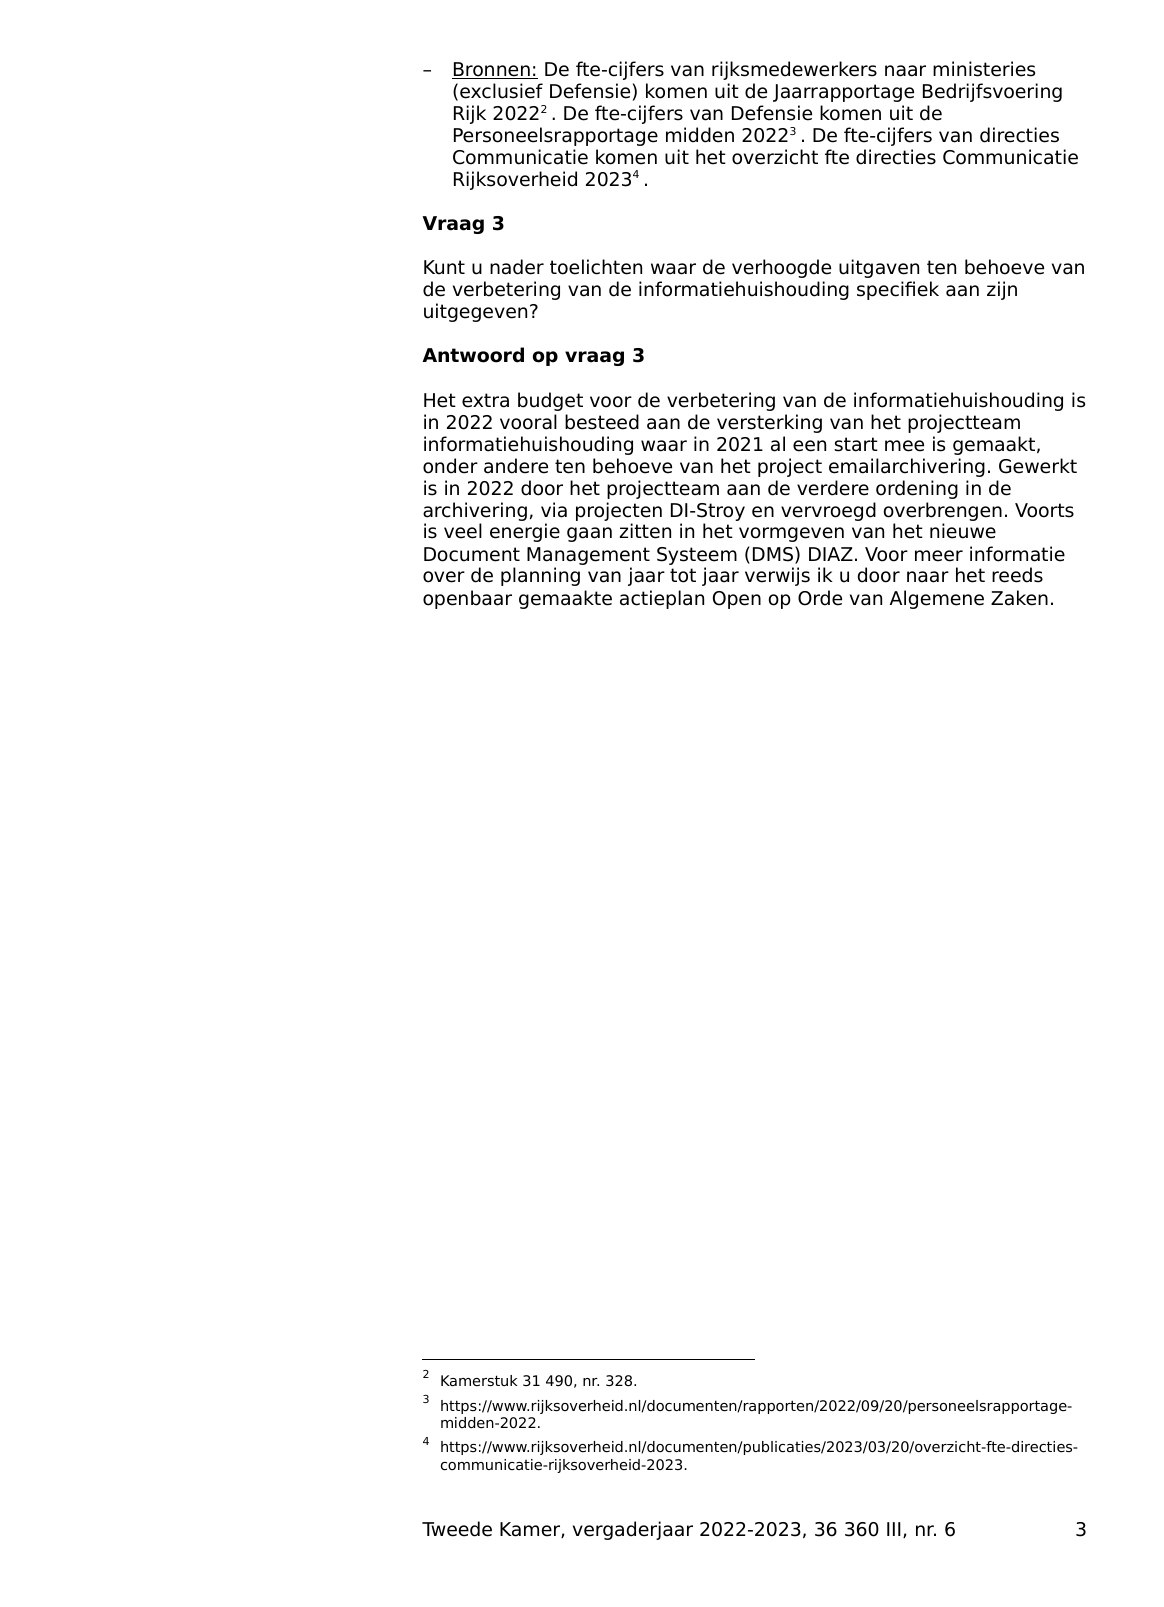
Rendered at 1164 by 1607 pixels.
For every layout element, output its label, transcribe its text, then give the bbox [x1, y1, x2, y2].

subtitle Antwoord op vraag 3 [422, 345, 1087, 367]
text – Bronnen: De fte-cijfers van rijksmedewerkers naar ministeries (exclusief Defensie) komen uit de Jaarrapportage Bedrijfsvoering Rijk 2022. De fte-cijfers van Defensie komen uit de Personeelsrapportage midden 2022. De fte-cijfers van directies Communicatie komen uit het overzicht fte directies Communicatie Rijksoverheid 2023. [422, 59, 1087, 191]
text Het extra budget voor de verbetering van de informatiehuishouding is in 2022 vooral besteed aan de versterking van het projectteam informatiehuishouding waar in 2021 al een start mee is gemaakt, onder andere ten behoeve van het project emailarchivering. Gewerkt is in 2022 door het projectteam aan de verdere ordening in de archivering, via projecten DI-Stroy en vervroegd overbrengen. Voorts is veel energie gaan zitten in het vormgeven van het nieuwe Document Management Systeem (DMS) DIAZ. Voor meer informatie over de planning van jaar tot jaar verwijs ik u door naar het reeds openbaar gemaakte actieplan Open op Orde van Algemene Zaken. [422, 389, 1087, 609]
text Kunt u nader toelichten waar de verhoogde uitgaven ten behoeve van de verbetering van de informatiehuishouding specifiek aan zijn uitgegeven? [422, 257, 1087, 323]
text Kamerstuk 31 490, nr. 328. [422, 1368, 1087, 1391]
subtitle Vraag 3 [422, 213, 1087, 235]
text https://www.rijksoverheid.nl/documenten/rapporten/2022/09/20/personeelsrapportage-midden-2022. [422, 1393, 1087, 1432]
text https://www.rijksoverheid.nl/documenten/publicaties/2023/03/20/overzicht-fte-directies-communicatie-rijksoverheid-2023. [422, 1435, 1087, 1474]
